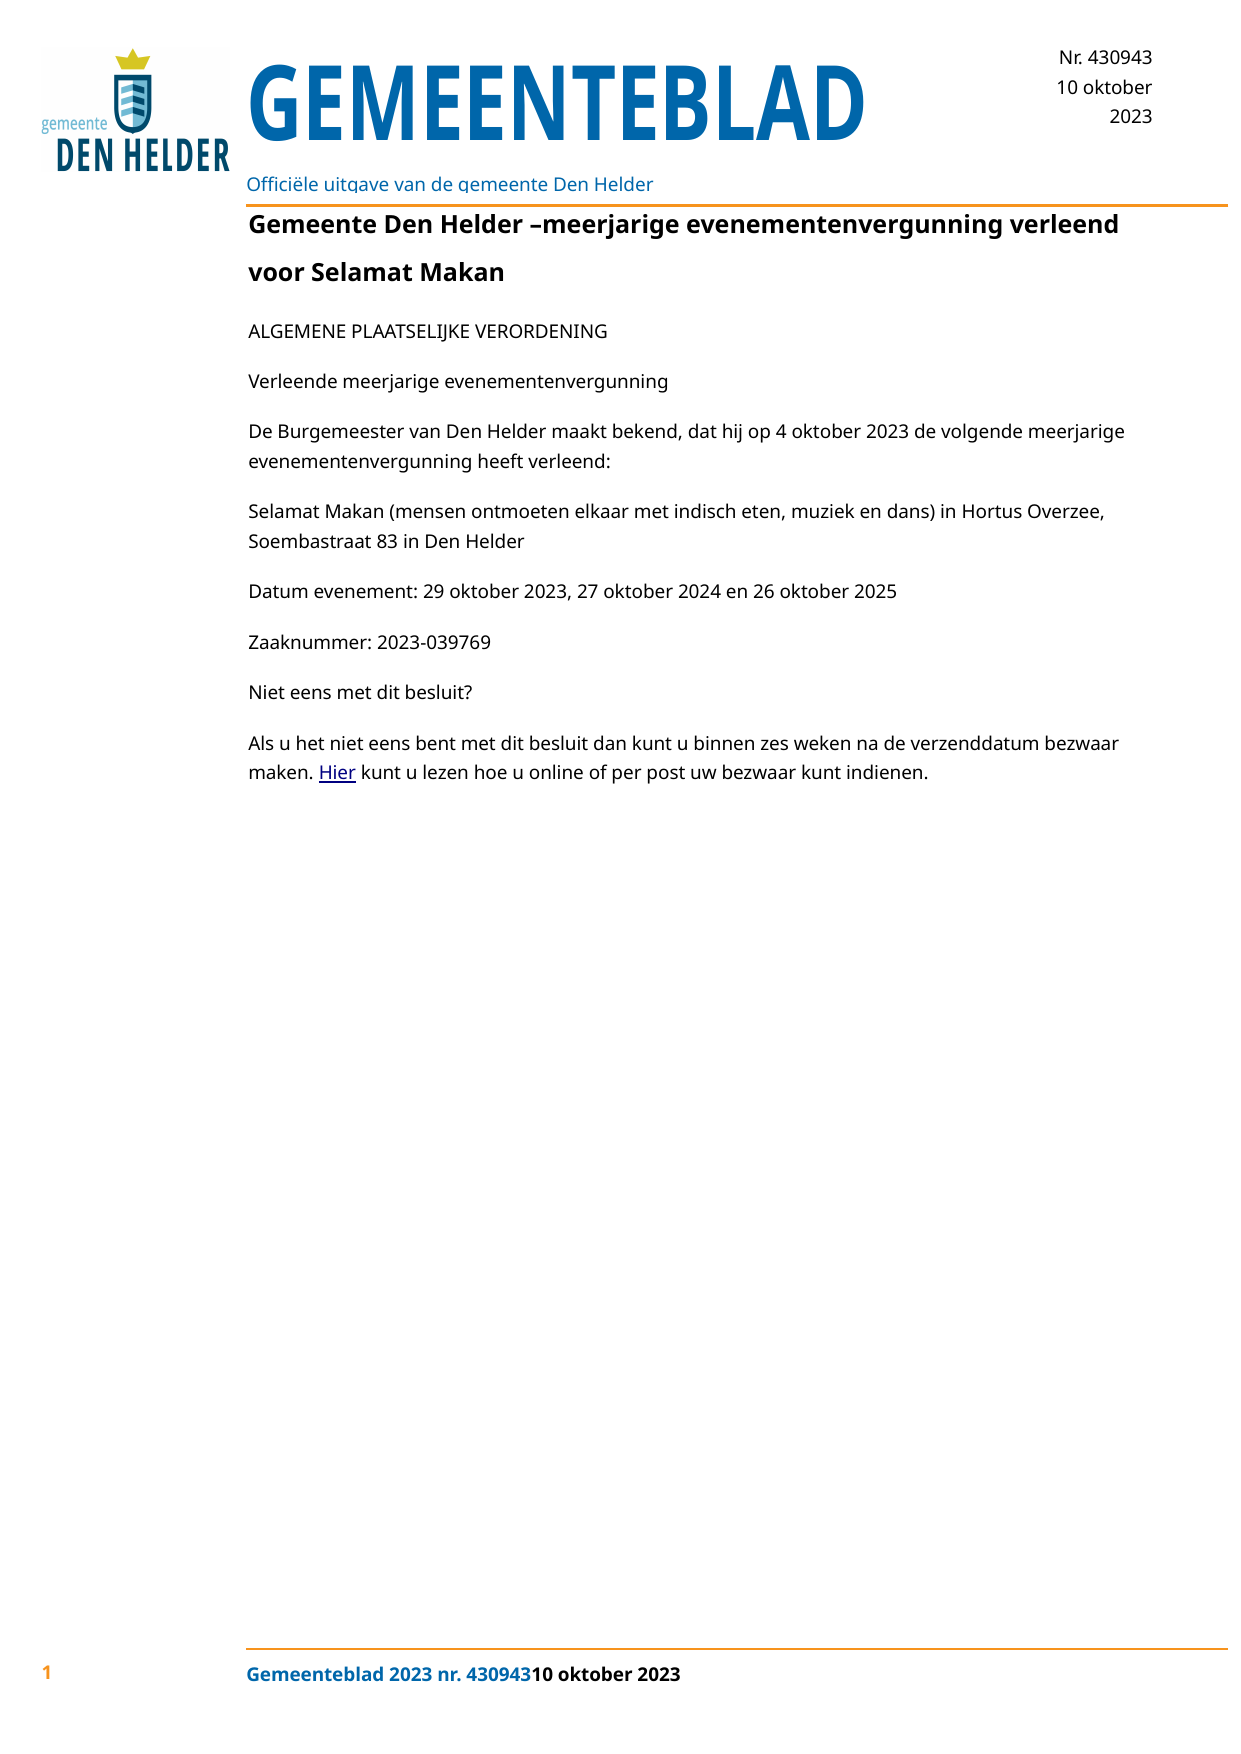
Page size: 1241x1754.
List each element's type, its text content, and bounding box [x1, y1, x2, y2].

picture [220, 160, 224, 172]
text De Burgemeester van Den Helder maakt bekend, dat hij op 4 oktober 2023 de volgende meerjarige evenementenvergunning heeft verleend: [248, 419, 1152, 474]
picture [130, 157, 135, 172]
picture [182, 144, 187, 165]
picture [100, 154, 106, 172]
text Selamat Makan (mensen ontmoeten elkaar met indisch eten, muziek en dans) in Hortus Overzee, Soembastraat 83 in Den Helder [248, 499, 1152, 554]
picture [41, 47, 231, 172]
text Gemeente Den Helder –meerjarige evenementenvergunning verleend voor Selamat Makan [248, 207, 1152, 288]
text Niet eens met dit besluit? [248, 679, 1152, 705]
text Datum evenement: 29 oktober 2023, 27 oktober 2024 en 26 oktober 2025 [248, 579, 1152, 604]
text Zaaknummer: 2023-039769 [248, 629, 1152, 655]
text Verleende meerjarige evenementenvergunning [248, 368, 1152, 394]
text ALGEMENE PLAATSELIJKE VERORDENING [248, 318, 1152, 344]
text Als u het niet eens bent met dit besluit dan kunt u binnen zes weken na de verzenddatum bezwaar maken. Hier kunt u lezen hoe u online of per post uw bezwaar kunt indienen. [248, 730, 1152, 785]
picture [63, 144, 68, 165]
